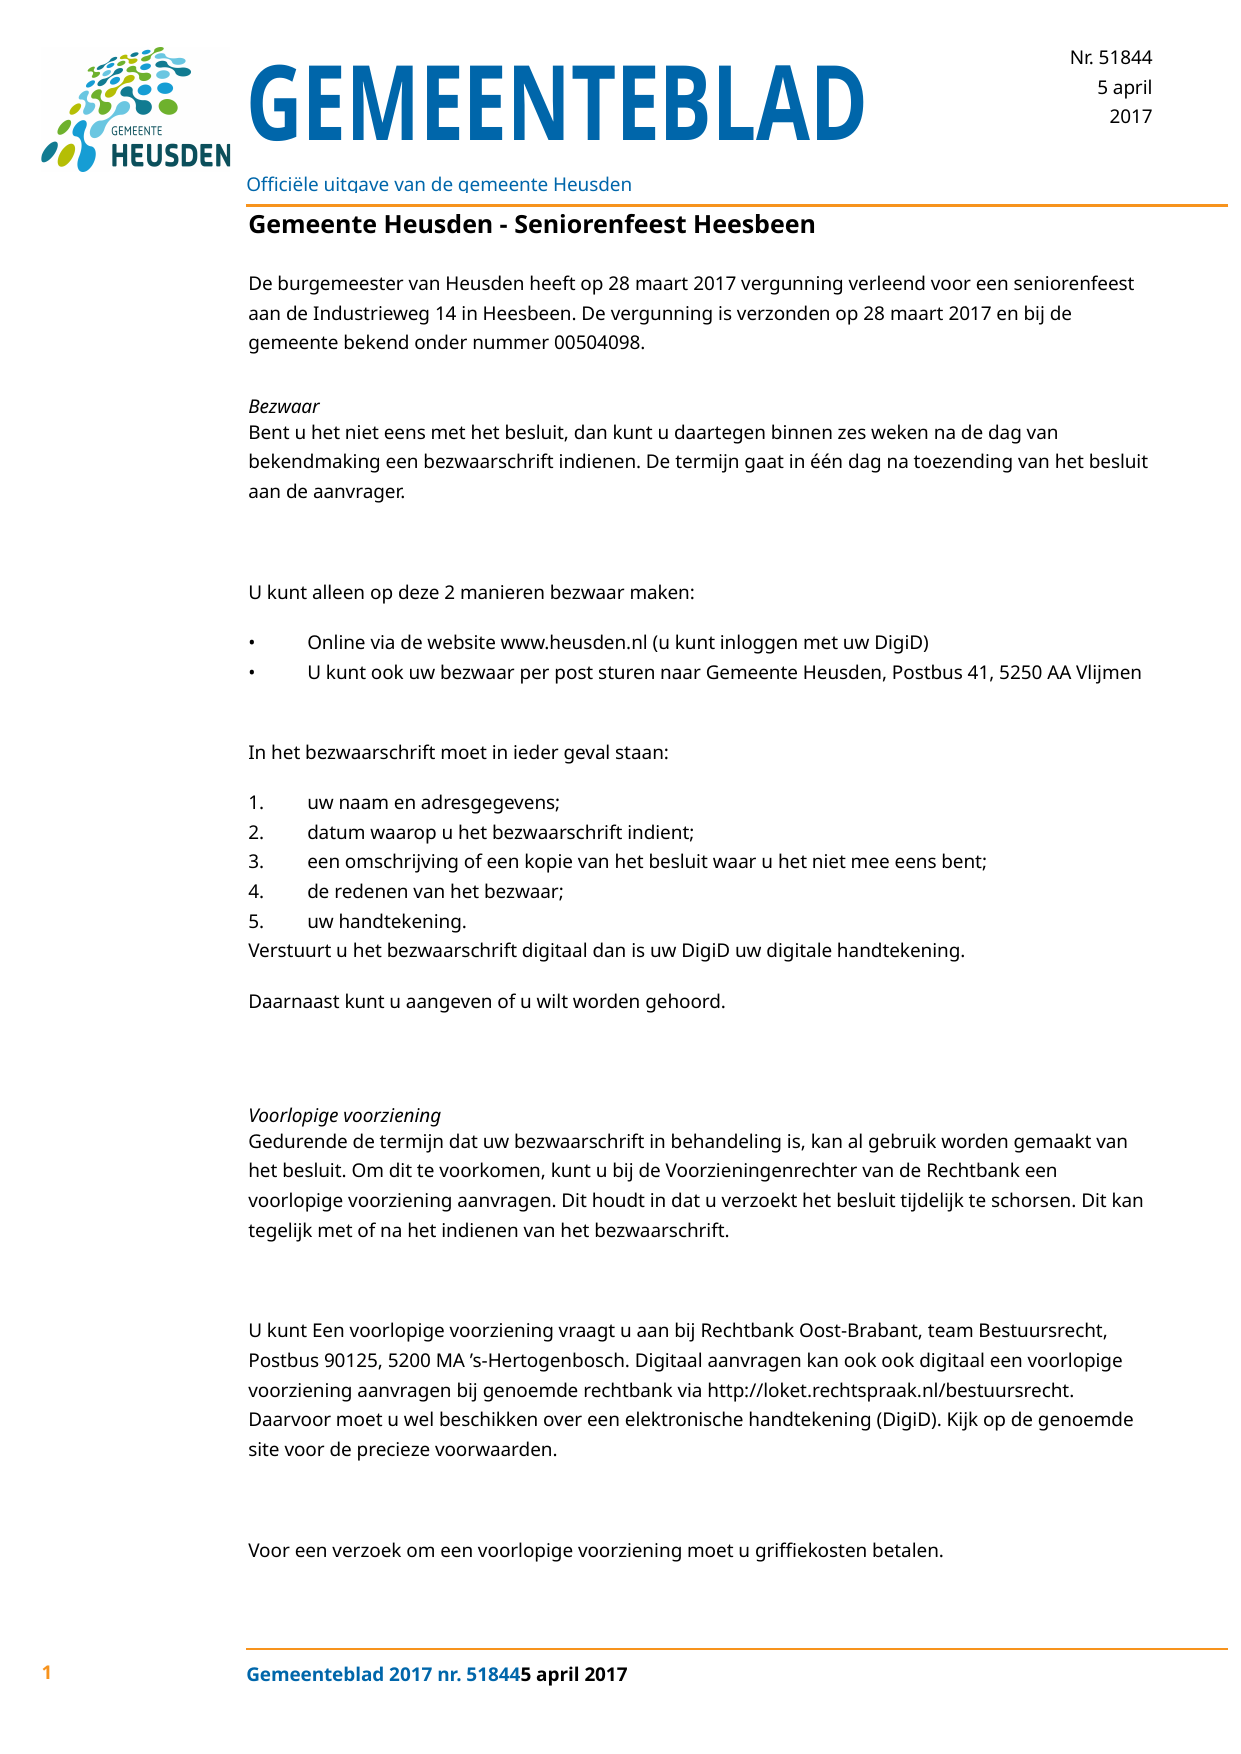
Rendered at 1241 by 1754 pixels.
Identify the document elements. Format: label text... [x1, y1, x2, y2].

text Verstuurt u het bezwaarschrift digitaal dan is uw DigiD uw digitale handtekening. [248, 937, 1152, 963]
text U kunt alleen op deze 2 manieren bezwaar maken: [248, 579, 1152, 605]
text Voorlopige voorziening [248, 1102, 1152, 1128]
text Voor een verzoek om een voorlopige voorziening moet u griffiekosten betalen. [248, 1537, 1152, 1562]
text De burgemeester van Heusden heeft op 28 maart 2017 vergunning verleend voor een seniorenfeest aan de Industrieweg 14 in Heesbeen. De vergunning is verzonden op 28 maart 2017 en bij de gemeente bekend onder nummer 00504098. [248, 270, 1152, 355]
text Bent u het niet eens met het besluit, dan kunt u daartegen binnen zes weken na de dag van bekendmaking een bezwaarschrift indienen. De termijn gaat in één dag na toezending van het besluit aan de aanvrager. [248, 419, 1152, 504]
list uw naam en adresgegevens; [248, 789, 1152, 815]
list de redenen van het bezwaar; [248, 878, 1152, 904]
list U kunt ook uw bezwaar per post sturen naar Gemeente Heusden, Postbus 41, 5250 AA Vlijmen [248, 659, 1152, 685]
list een omschrijving of een kopie van het besluit waar u het niet mee eens bent; [248, 849, 1152, 874]
text Gedurende de termijn dat uw bezwaarschrift in behandeling is, kan al gebruik worden gemaakt van het besluit. Om dit te voorkomen, kunt u bij de Voorzieningenrechter van de Rechtbank een voorlopige voorziening aanvragen. Dit houdt in dat u verzoekt het besluit tijdelijk te schorsen. Dit kan tegelijk met of na het indienen van het bezwaarschrift. [248, 1128, 1152, 1242]
list Online via de website www.heusden.nl (u kunt inloggen met uw DigiD) [248, 629, 1152, 655]
text U kunt Een voorlopige voorziening vraagt u aan bij Rechtbank Oost-Brabant, team Bestuursrecht, Postbus 90125, 5200 MA ’s-Hertogenbosch. Digitaal aanvragen kan ook ook digitaal een voorlopige voorziening aanvragen bij genoemde rechtbank via http://loket.rechtspraak.nl/bestuursrecht. Daarvoor moet u wel beschikken over een elektronische handtekening (DigiD). Kijk op de genoemde site voor de precieze voorwaarden. [248, 1318, 1152, 1462]
list datum waarop u het bezwaarschrift indient; [248, 819, 1152, 845]
list uw handtekening. [248, 908, 1152, 934]
text Bezwaar [248, 393, 1152, 419]
text Daarnaast kunt u aangeven of u wilt worden gehoord. [248, 988, 1152, 1014]
picture [41, 47, 231, 172]
text In het bezwaarschrift moet in ieder geval staan: [248, 739, 1152, 765]
text Gemeente Heusden - Seniorenfeest Heesbeen [248, 207, 1152, 241]
